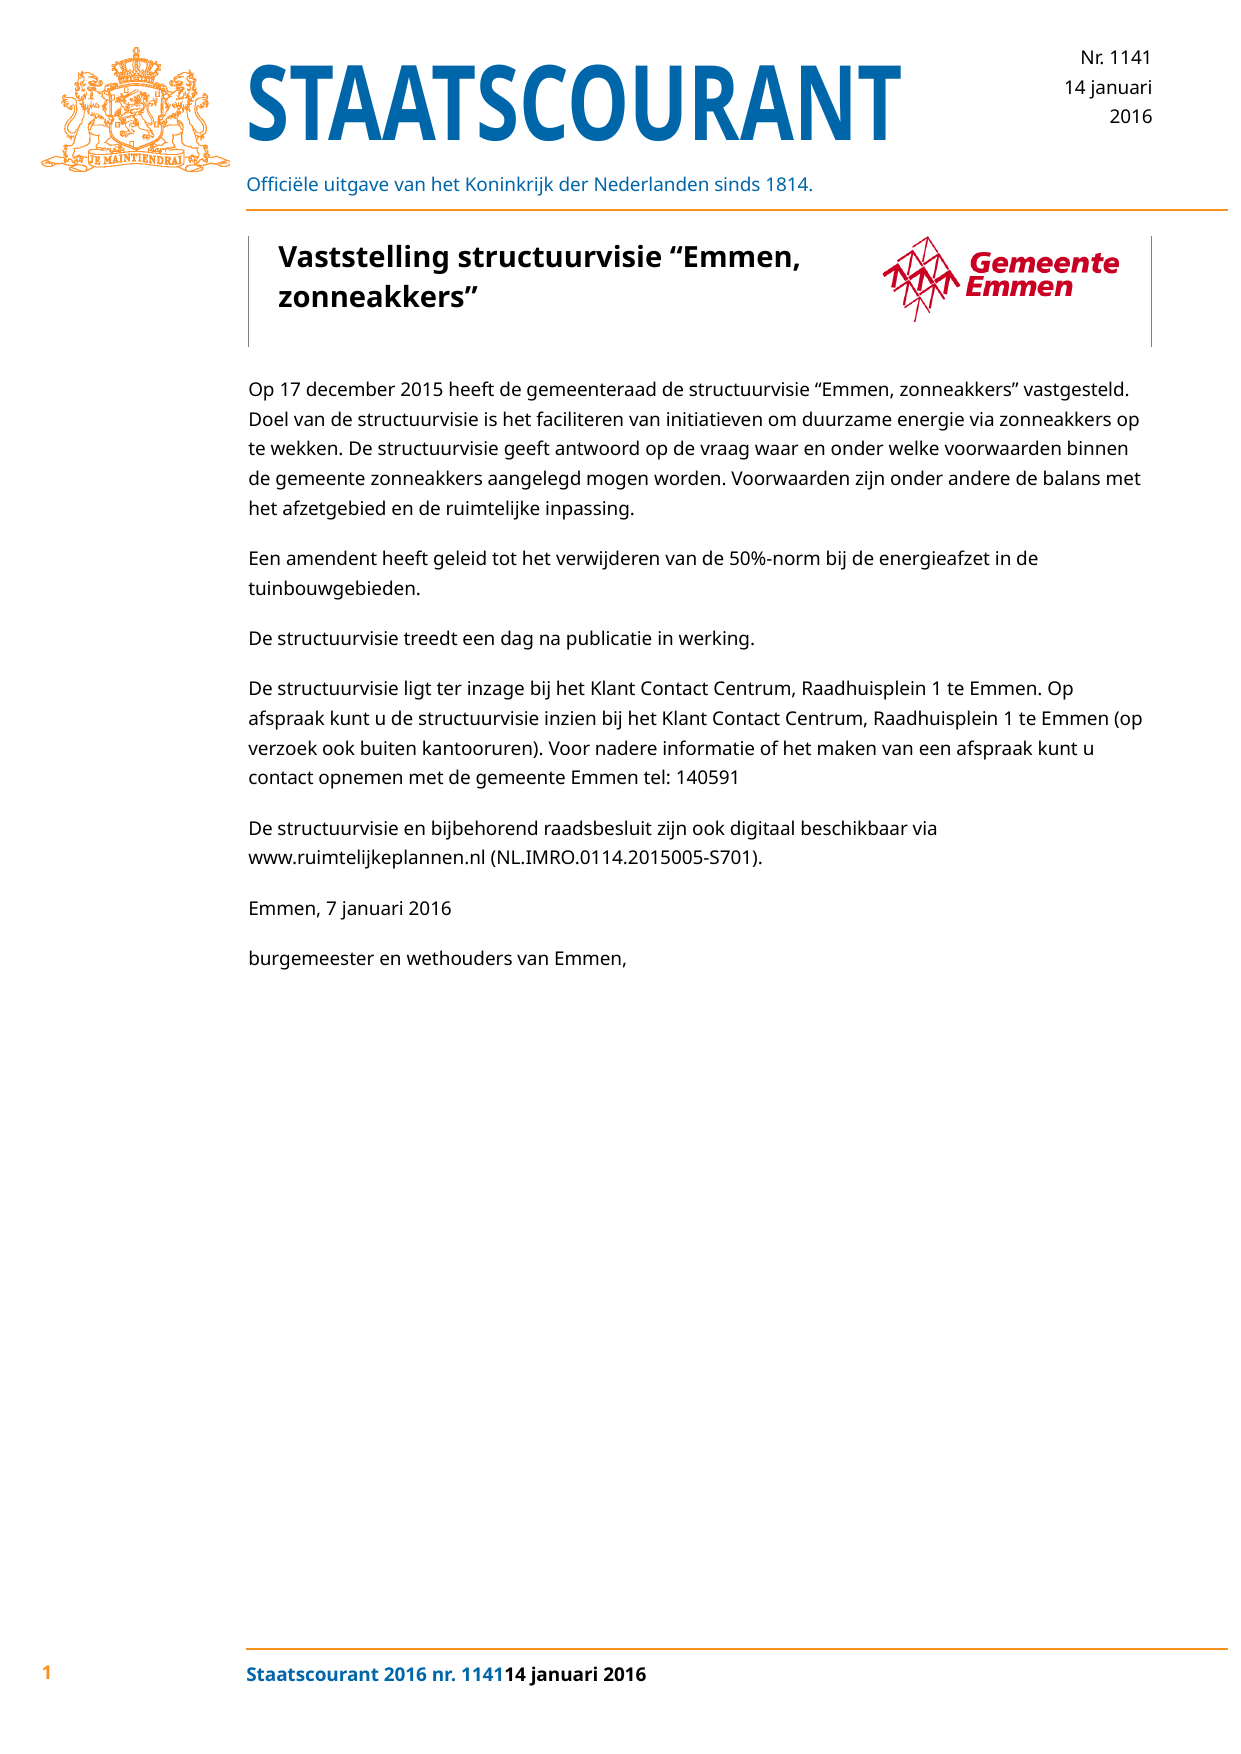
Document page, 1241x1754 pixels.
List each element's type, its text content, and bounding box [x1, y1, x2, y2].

table_header Vaststelling structuurvisie “Emmen, zonneakkers” [249, 236, 850, 347]
text Emmen, 7 januari 2016 [248, 895, 1152, 921]
text De structuurvisie en bijbehorend raadsbesluit zijn ook digitaal beschikbaar via www.ruimtelijkeplannen.nl (NL.IMRO.0114.2015005-S701). [248, 815, 1152, 870]
text De structuurvisie treedt een dag na publicatie in werking. [248, 625, 1152, 651]
text burgemeester en wethouders van Emmen, [248, 945, 1152, 971]
picture [41, 47, 231, 172]
text Een amendent heeft geleid tot het verwijderen van de 50%-norm bij de energieafzet in de tuinbouwgebieden. [248, 545, 1152, 601]
text De structuurvisie ligt ter inzage bij het Klant Contact Centrum, Raadhuisplein 1 te Emmen. Op afspraak kunt u de structuurvisie inzien bij het Klant Contact Centrum, Raadhuisplein 1 te Emmen (op verzoek ook buiten kantooruren). Voor nadere informatie of het maken van een afspraak kunt u contact opnemen met de gemeente Emmen tel: 140591 [248, 676, 1152, 790]
table_header [850, 236, 1151, 347]
text Op 17 december 2015 heeft de gemeenteraad de structuurvisie “Emmen, zonneakkers” vastgesteld. Doel van de structuurvisie is het faciliteren van initiatieven om duurzame energie via zonneakkers op te wekken. De structuurvisie geeft antwoord op de vraag waar en onder welke voorwaarden binnen de gemeente zonneakkers aangelegd mogen worden. Voorwaarden zijn onder andere de balans met het afzetgebied en de ruimtelijke inpassing. [248, 376, 1152, 521]
picture [882, 236, 1119, 322]
